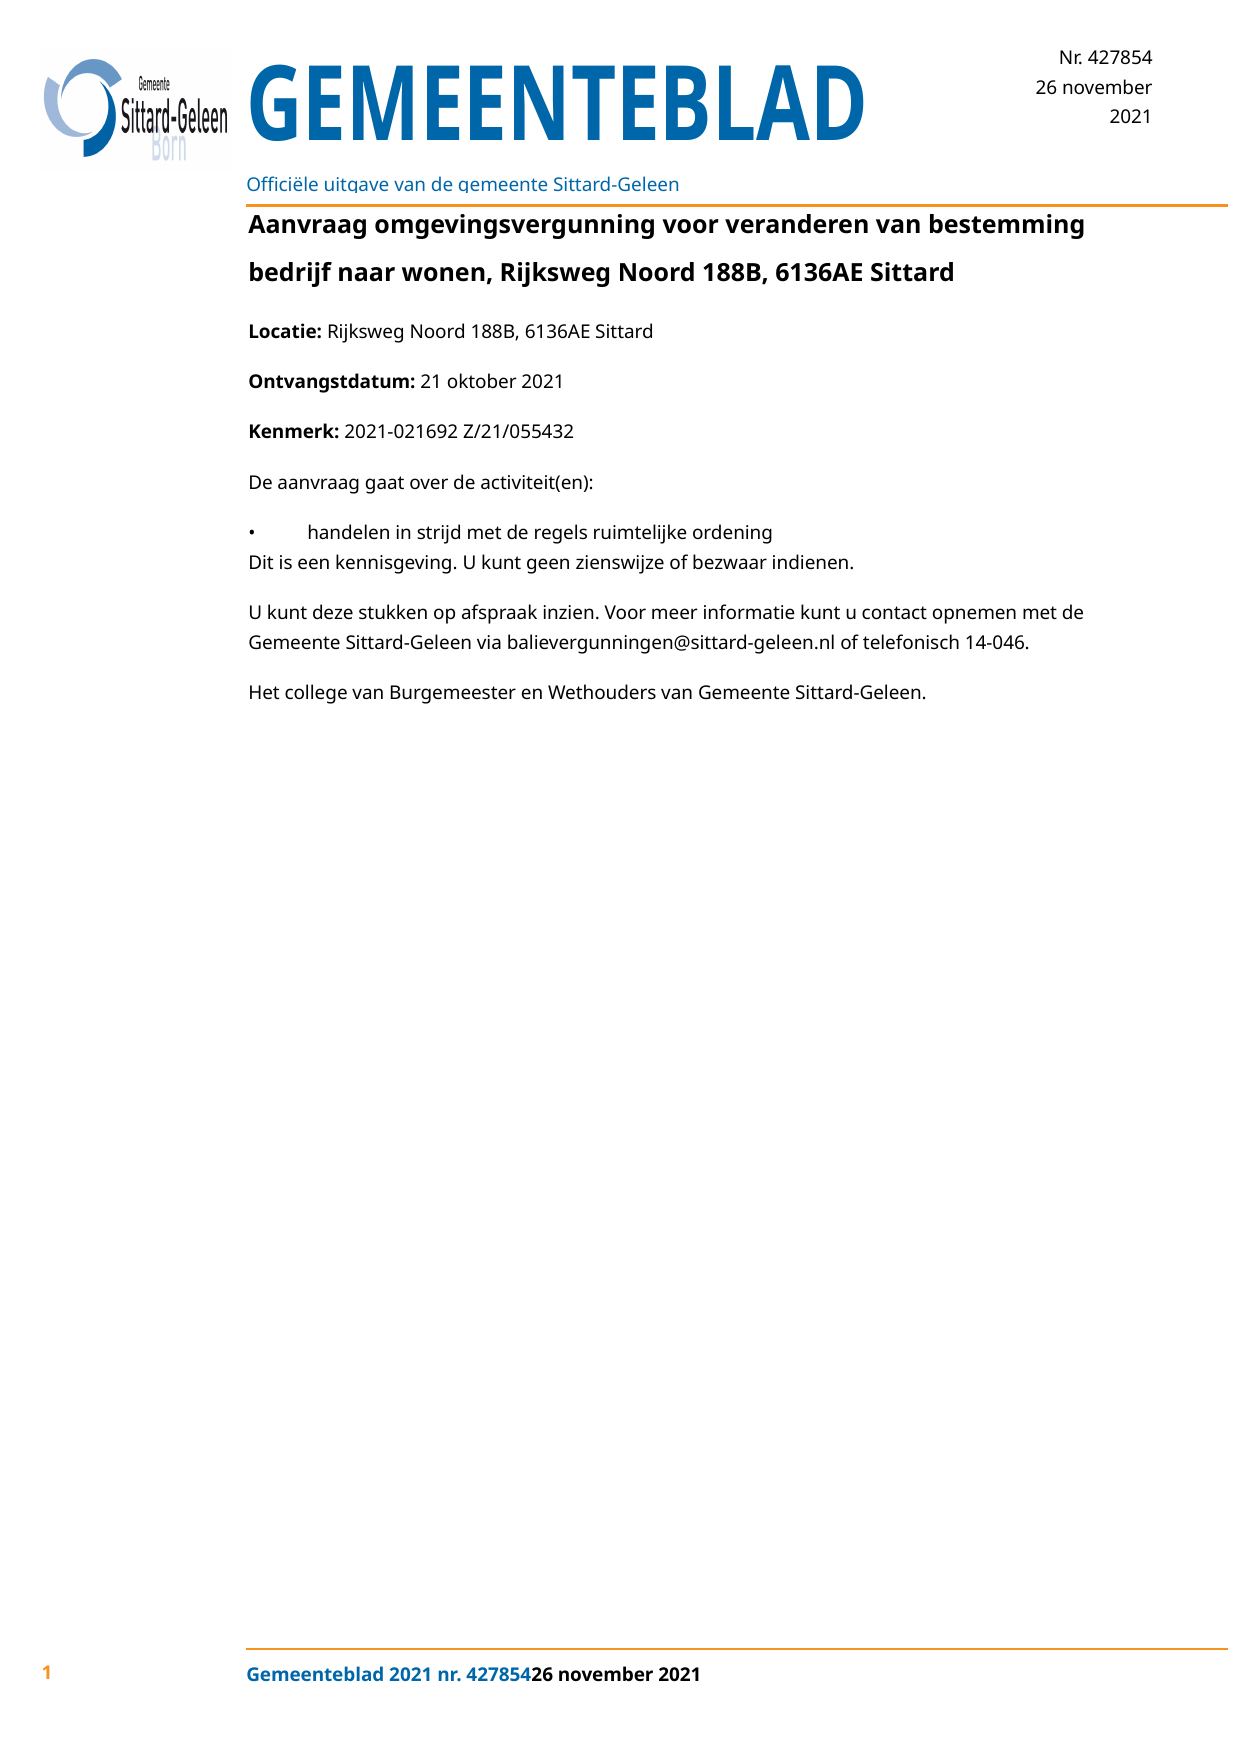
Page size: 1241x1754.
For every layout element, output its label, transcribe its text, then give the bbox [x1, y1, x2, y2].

text U kunt deze stukken op afspraak inzien. Voor meer informatie kunt u contact opnemen met de Gemeente Sittard-Geleen via balievergunningen@sittard-geleen.nl of telefonisch 14-046. [248, 599, 1152, 655]
text Aanvraag omgevingsvergunning voor veranderen van bestemming bedrijf naar wonen, Rijksweg Noord 188B, 6136AE Sittard [248, 207, 1152, 288]
list handelen in strijd met de regels ruimtelijke ordening [248, 519, 1152, 545]
text Dit is een kennisgeving. U kunt geen zienswijze of bezwaar indienen. [248, 549, 1152, 575]
text Het college van Burgemeester en Wethouders van Gemeente Sittard-Geleen. [248, 679, 1152, 705]
text Ontvangstdatum: 21 oktober 2021 [248, 368, 1152, 394]
text Locatie: Rijksweg Noord 188B, 6136AE Sittard [248, 318, 1152, 344]
text Kenmerk: 2021-021692 Z/21/055432 [248, 419, 1152, 444]
picture [41, 47, 231, 172]
text De aanvraag gaat over de activiteit(en): [248, 469, 1152, 495]
